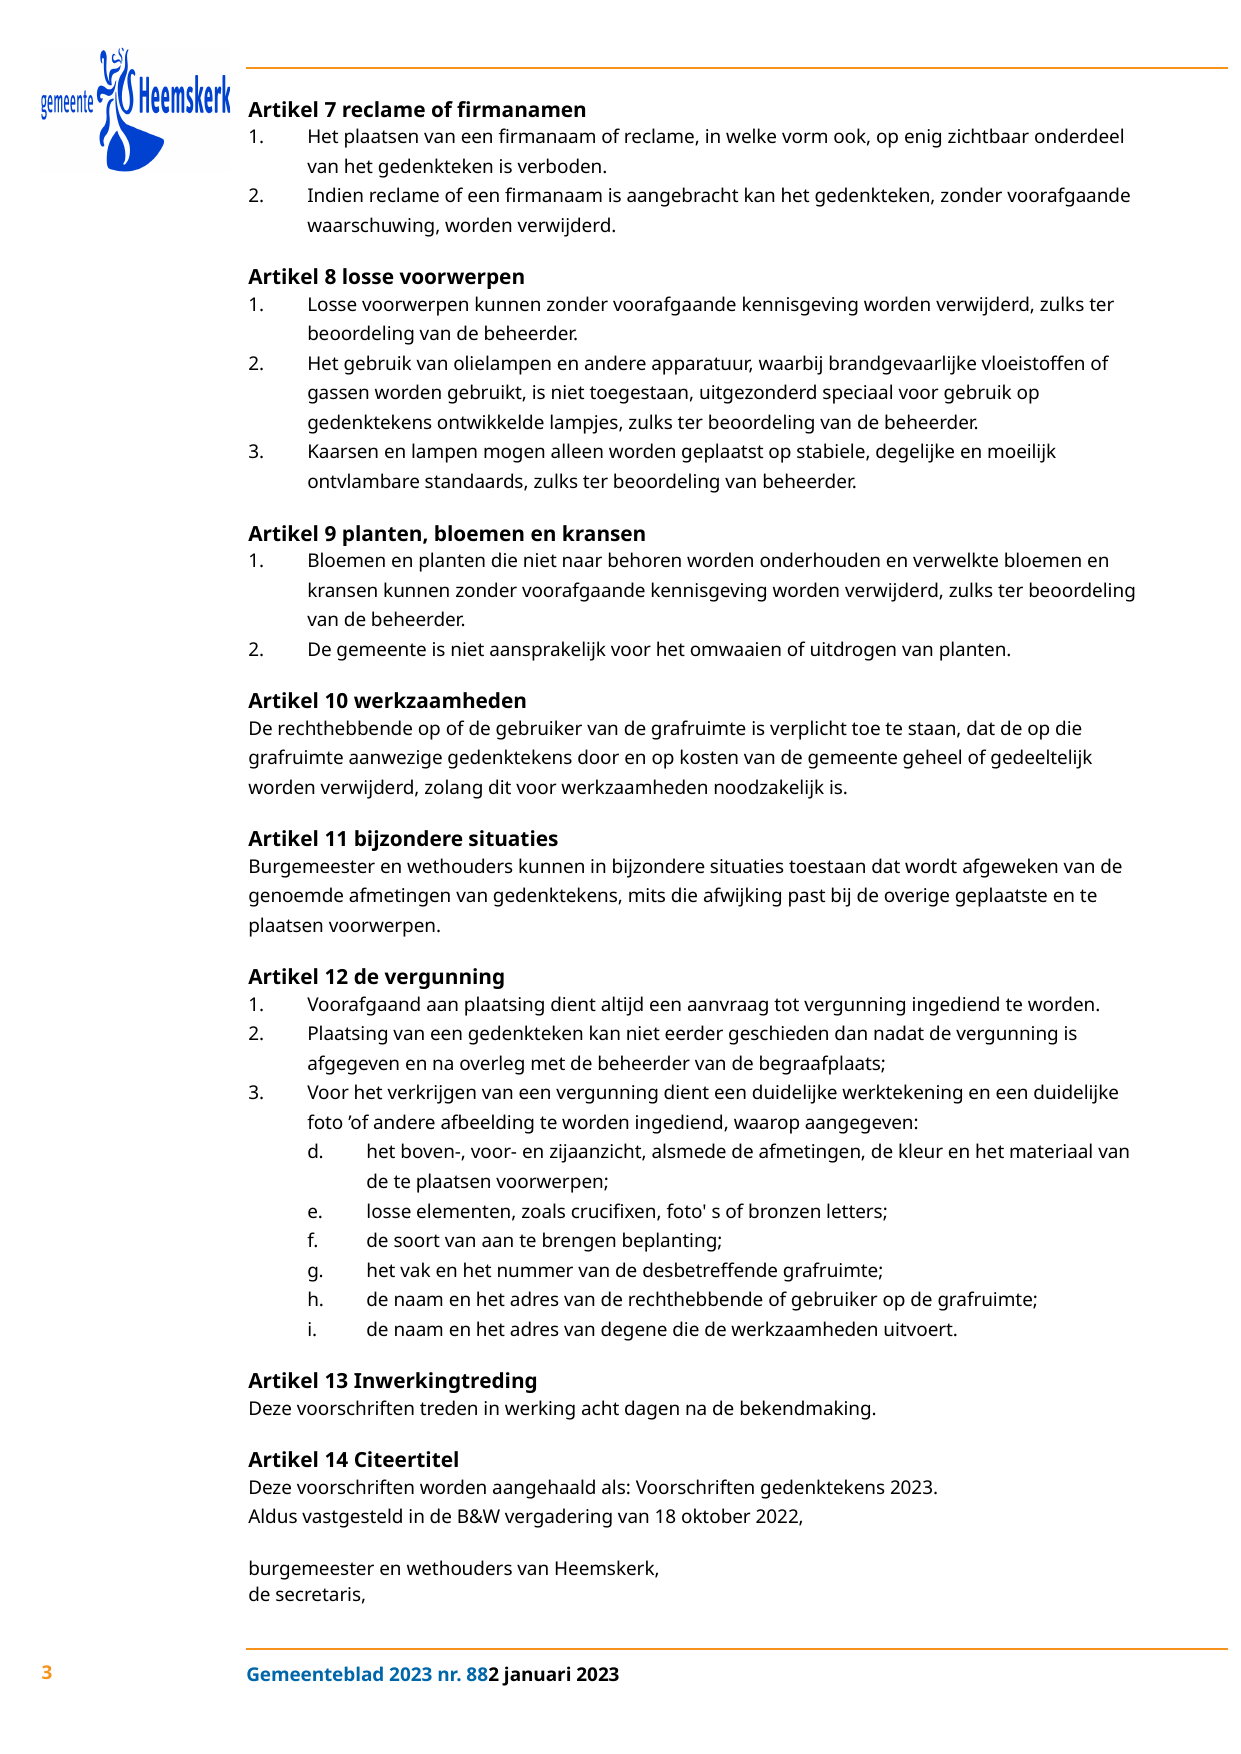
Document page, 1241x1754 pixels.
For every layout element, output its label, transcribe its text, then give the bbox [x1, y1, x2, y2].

text de secretaris, [248, 1581, 1152, 1606]
list Bloemen en planten die niet naar behoren worden onderhouden en verwelkte bloemen en kransen kunnen zonder voorafgaande kennisgeving worden verwijderd, zulks ter beoordeling van de beheerder. [248, 547, 1152, 632]
text De rechthebbende op of de gebruiker van de grafruimte is verplicht toe te staan, dat de op die grafruimte aanwezige gedenktekens door en op kosten van de gemeente geheel of gedeeltelijk worden verwijderd, zolang dit voor werkzaamheden noodzakelijk is. [248, 715, 1152, 800]
list losse elementen, zoals crucifixen, foto' s of bronzen letters; [307, 1198, 1152, 1224]
text Burgemeester en wethouders kunnen in bijzondere situaties toestaan dat wordt afgeweken van de genoemde afmetingen van gedenktekens, mits die afwijking past bij de overige geplaatste en te plaatsen voorwerpen. [248, 853, 1152, 938]
text Artikel 14 Citeertitel [248, 1446, 1152, 1474]
text Artikel 13 Inwerkingtreding [248, 1367, 1152, 1395]
text Deze voorschriften worden aangehaald als: Voorschriften gedenktekens 2023. [248, 1474, 1152, 1500]
text Artikel 9 planten, bloemen en kransen [248, 519, 1152, 547]
text Deze voorschriften treden in werking acht dagen na de bekendmaking. [248, 1395, 1152, 1421]
text Artikel 7 reclame of firmanamen [248, 95, 1152, 123]
list het vak en het nummer van de desbetreffende grafruimte; [307, 1257, 1152, 1283]
list de soort van aan te brengen beplanting; [307, 1227, 1152, 1253]
list De gemeente is niet aansprakelijk voor het omwaaien of uitdrogen van planten. [248, 636, 1152, 662]
list Het plaatsen van een firmanaam of reclame, in welke vorm ook, op enig zichtbaar onderdeel van het gedenkteken is verboden. [248, 123, 1152, 178]
list de naam en het adres van degene die de werkzaamheden uitvoert. [307, 1316, 1152, 1342]
list Voor het verkrijgen van een vergunning dient een duidelijke werktekening en een duidelijke foto ’of andere afbeelding te worden ingediend, waarop aangegeven: [248, 1079, 1152, 1135]
text Artikel 12 de vergunning [248, 962, 1152, 991]
list Kaarsen en lampen mogen alleen worden geplaatst op stabiele, degelijke en moeilijk ontvlambare standaards, zulks ter beoordeling van beheerder. [248, 439, 1152, 494]
text burgemeester en wethouders van Heemskerk, [248, 1555, 1152, 1581]
text Artikel 8 losse voorwerpen [248, 262, 1152, 291]
picture [41, 47, 231, 172]
list Plaatsing van een gedenkteken kan niet eerder geschieden dan nadat de vergunning is afgegeven en na overleg met de beheerder van de begraafplaats; [248, 1020, 1152, 1076]
text Artikel 11 bijzondere situaties [248, 824, 1152, 853]
list Het gebruik van olielampen en andere apparatuur, waarbij brandgevaarlijke vloeistoffen of gassen worden gebruikt, is niet toegestaan, uitgezonderd speciaal voor gebruik op gedenktekens ontwikkelde lampjes, zulks ter beoordeling van de beheerder. [248, 350, 1152, 435]
list Voorafgaand aan plaatsing dient altijd een aanvraag tot vergunning ingediend te worden. [248, 991, 1152, 1017]
text Artikel 10 werkzaamheden [248, 686, 1152, 715]
list de naam en het adres van de rechthebbende of gebruiker op de grafruimte; [307, 1287, 1152, 1312]
list Indien reclame of een firmanaam is aangebracht kan het gedenkteken, zonder voorafgaande waarschuwing, worden verwijderd. [248, 182, 1152, 238]
list Losse voorwerpen kunnen zonder voorafgaande kennisgeving worden verwijderd, zulks ter beoordeling van de beheerder. [248, 291, 1152, 346]
text Aldus vastgesteld in de B&W vergadering van 18 oktober 2022, [248, 1503, 1152, 1529]
list het boven-, voor- en zijaanzicht, alsmede de afmetingen, de kleur en het materiaal van de te plaatsen voorwerpen; [307, 1139, 1152, 1194]
